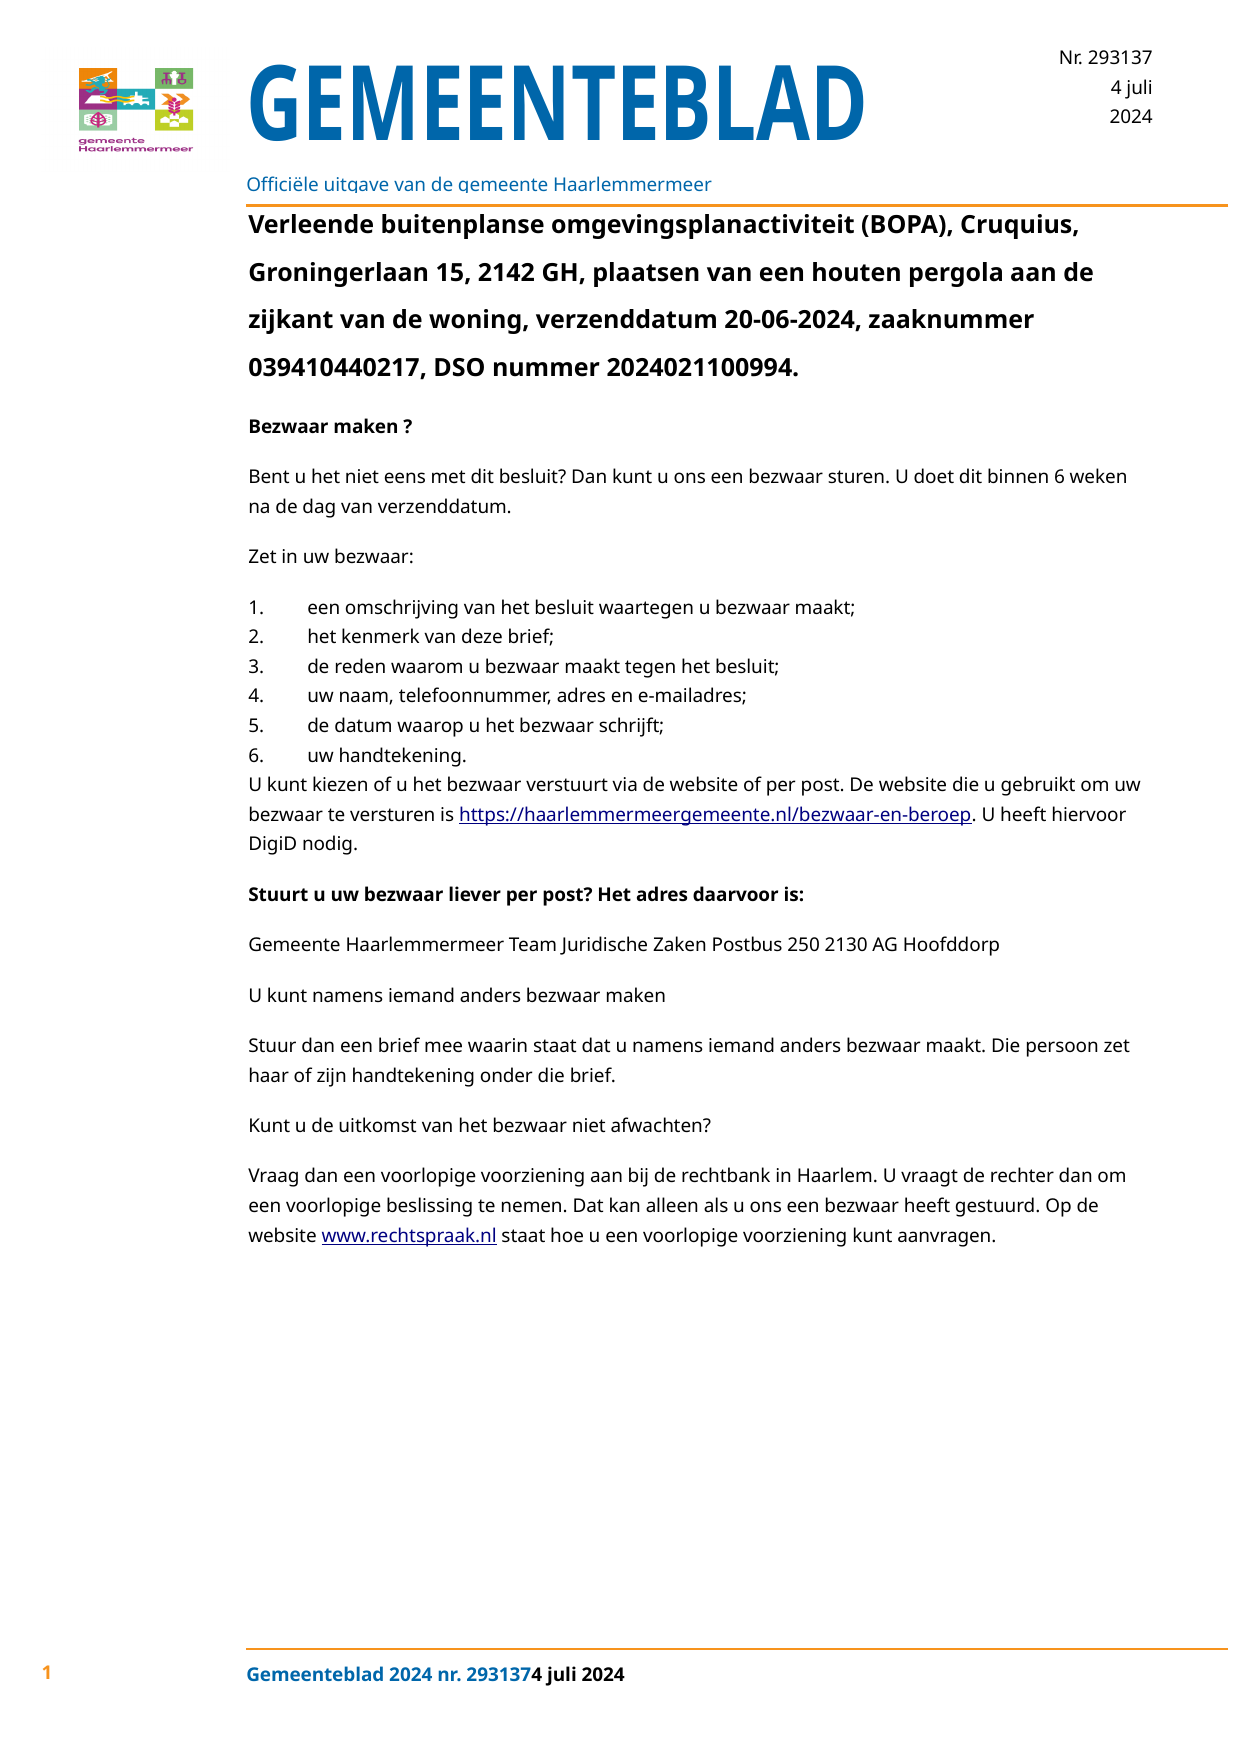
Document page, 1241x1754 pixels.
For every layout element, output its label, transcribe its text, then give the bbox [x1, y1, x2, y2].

list uw naam, telefoonnummer, adres en e-mailadres; [248, 683, 1152, 708]
text Verleende buitenplanse omgevingsplanactiviteit (BOPA), Cruquius, Groningerlaan 15, 2142 GH, plaatsen van een houten pergola aan de zijkant van de woning, verzenddatum 20-06-2024, zaaknummer 039410440217, DSO nummer 2024021100994. [248, 207, 1152, 384]
list een omschrijving van het besluit waartegen u bezwaar maakt; [248, 594, 1152, 620]
picture [41, 47, 231, 172]
text Bezwaar maken ? [248, 413, 1152, 439]
list de reden waarom u bezwaar maakt tegen het besluit; [248, 653, 1152, 679]
text Stuur dan een brief mee waarin staat dat u namens iemand anders bezwaar maakt. Die persoon zet haar of zijn handtekening onder die brief. [248, 1032, 1152, 1088]
list uw handtekening. [248, 742, 1152, 768]
text Bent u het niet eens met dit besluit? Dan kunt u ons een bezwaar sturen. U doet dit binnen 6 weken na de dag van verzenddatum. [248, 463, 1152, 519]
text U kunt namens iemand anders bezwaar maken [248, 982, 1152, 1008]
text Stuurt u uw bezwaar liever per post? Het adres daarvoor is: [248, 881, 1152, 907]
text U kunt kiezen of u het bezwaar verstuurt via de website of per post. De website die u gebruikt om uw bezwaar te versturen is https://haarlemmermeergemeente.nl/bezwaar-en-beroep. U heeft hiervoor DigiD nodig. [248, 771, 1152, 856]
text Zet in uw bezwaar: [248, 543, 1152, 569]
text Gemeente Haarlemmermeer Team Juridische Zaken Postbus 250 2130 AG Hoofddorp [248, 931, 1152, 957]
text Kunt u de uitkomst van het bezwaar niet afwachten? [248, 1112, 1152, 1138]
text Vraag dan een voorlopige voorziening aan bij de rechtbank in Haarlem. U vraagt de rechter dan om een voorlopige beslissing te nemen. Dat kan alleen als u ons een bezwaar heeft gestuurd. Op de website www.rechtspraak.nl staat hoe u een voorlopige voorziening kunt aanvragen. [248, 1163, 1152, 1248]
list de datum waarop u het bezwaar schrijft; [248, 712, 1152, 738]
list het kenmerk van deze brief; [248, 623, 1152, 649]
